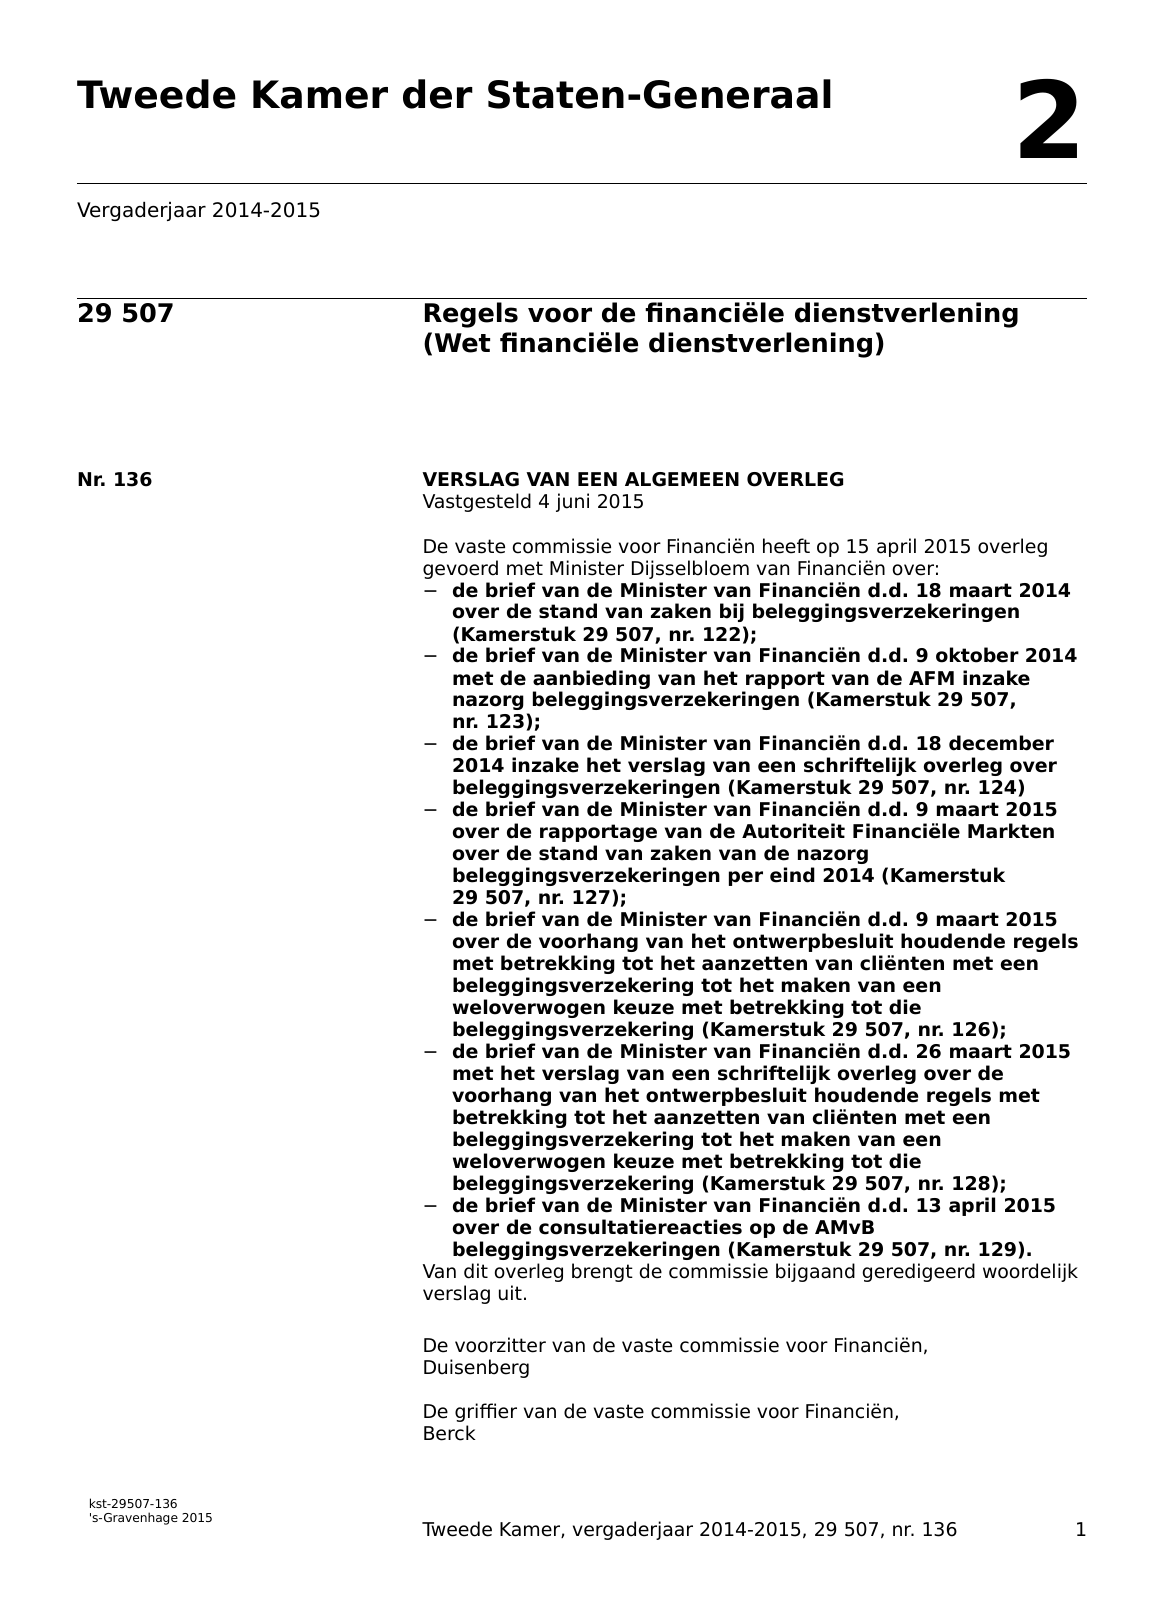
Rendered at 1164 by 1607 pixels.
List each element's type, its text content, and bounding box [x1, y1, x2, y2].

text − de brief van de Minister van Financiën d.d. 13 april 2015 over de consultatiereacties op de AMvB beleggingsverzekeringen (Kamerstuk 29 507, nr. 129). [422, 1195, 1087, 1261]
text Vastgesteld 4 juni 2015 [422, 491, 1087, 513]
text − de brief van de Minister van Financiën d.d. 9 maart 2015 over de rapportage van de Autoriteit Financiële Markten over de stand van zaken van de nazorg beleggingsverzekeringen per eind 2014 (Kamerstuk 29 507, nr. 127); [422, 799, 1087, 909]
text − de brief van de Minister van Financiën d.d. 26 maart 2015 met het verslag van een schriftelijk overleg over de voorhang van het ontwerpbesluit houdende regels met betrekking tot het aanzetten van cliënten met een beleggingsverzekering tot het maken van een weloverwogen keuze met betrekking tot die beleggingsverzekering (Kamerstuk 29 507, nr. 128); [422, 1041, 1087, 1195]
text De griffier van de vaste commissie voor Financiën, Berck [422, 1401, 1087, 1445]
text − de brief van de Minister van Financiën d.d. 18 december 2014 inzake het verslag van een schriftelijk overleg over beleggingsverzekeringen (Kamerstuk 29 507, nr. 124) [422, 733, 1087, 799]
text De vaste commissie voor Financiën heeft op 15 april 2015 overleg gevoerd met Minister Dijsselbloem van Financiën over: [422, 536, 1087, 579]
subtitle 29 507 Regels voor de financiële dienstverlening (Wet financiële dienstverlening) [77, 299, 1087, 358]
text − de brief van de Minister van Financiën d.d. 9 maart 2015 over de voorhang van het ontwerpbesluit houdende regels met betrekking tot het aanzetten van cliënten met een beleggingsverzekering tot het maken van een weloverwogen keuze met betrekking tot die beleggingsverzekering (Kamerstuk 29 507, nr. 126); [422, 909, 1087, 1041]
text De voorzitter van de vaste commissie voor Financiën, Duisenberg [422, 1335, 1087, 1379]
text − de brief van de Minister van Financiën d.d. 9 oktober 2014 met de aanbieding van het rapport van de AFM inzake nazorg beleggingsverzekeringen (Kamerstuk 29 507, nr. 123); [422, 645, 1087, 733]
table_header Tweede Kamer der Staten-Generaal [77, 59, 886, 183]
text − de brief van de Minister van Financiën d.d. 18 maart 2014 over de stand van zaken bij beleggingsverzekeringen (Kamerstuk 29 507, nr. 122); [422, 579, 1087, 645]
table_cell Vergaderjaar 2014-2015 [77, 184, 1087, 298]
subtitle Nr. 136 VERSLAG VAN EEN ALGEMEEN OVERLEG [77, 469, 1087, 491]
table_header 2 [886, 59, 1087, 183]
text kst-29507-136 [88, 1497, 323, 1511]
text Van dit overleg brengt de commissie bijgaand geredigeerd woordelijk verslag uit. [422, 1261, 1087, 1305]
text 's-Gravenhage 2015 [88, 1511, 323, 1525]
